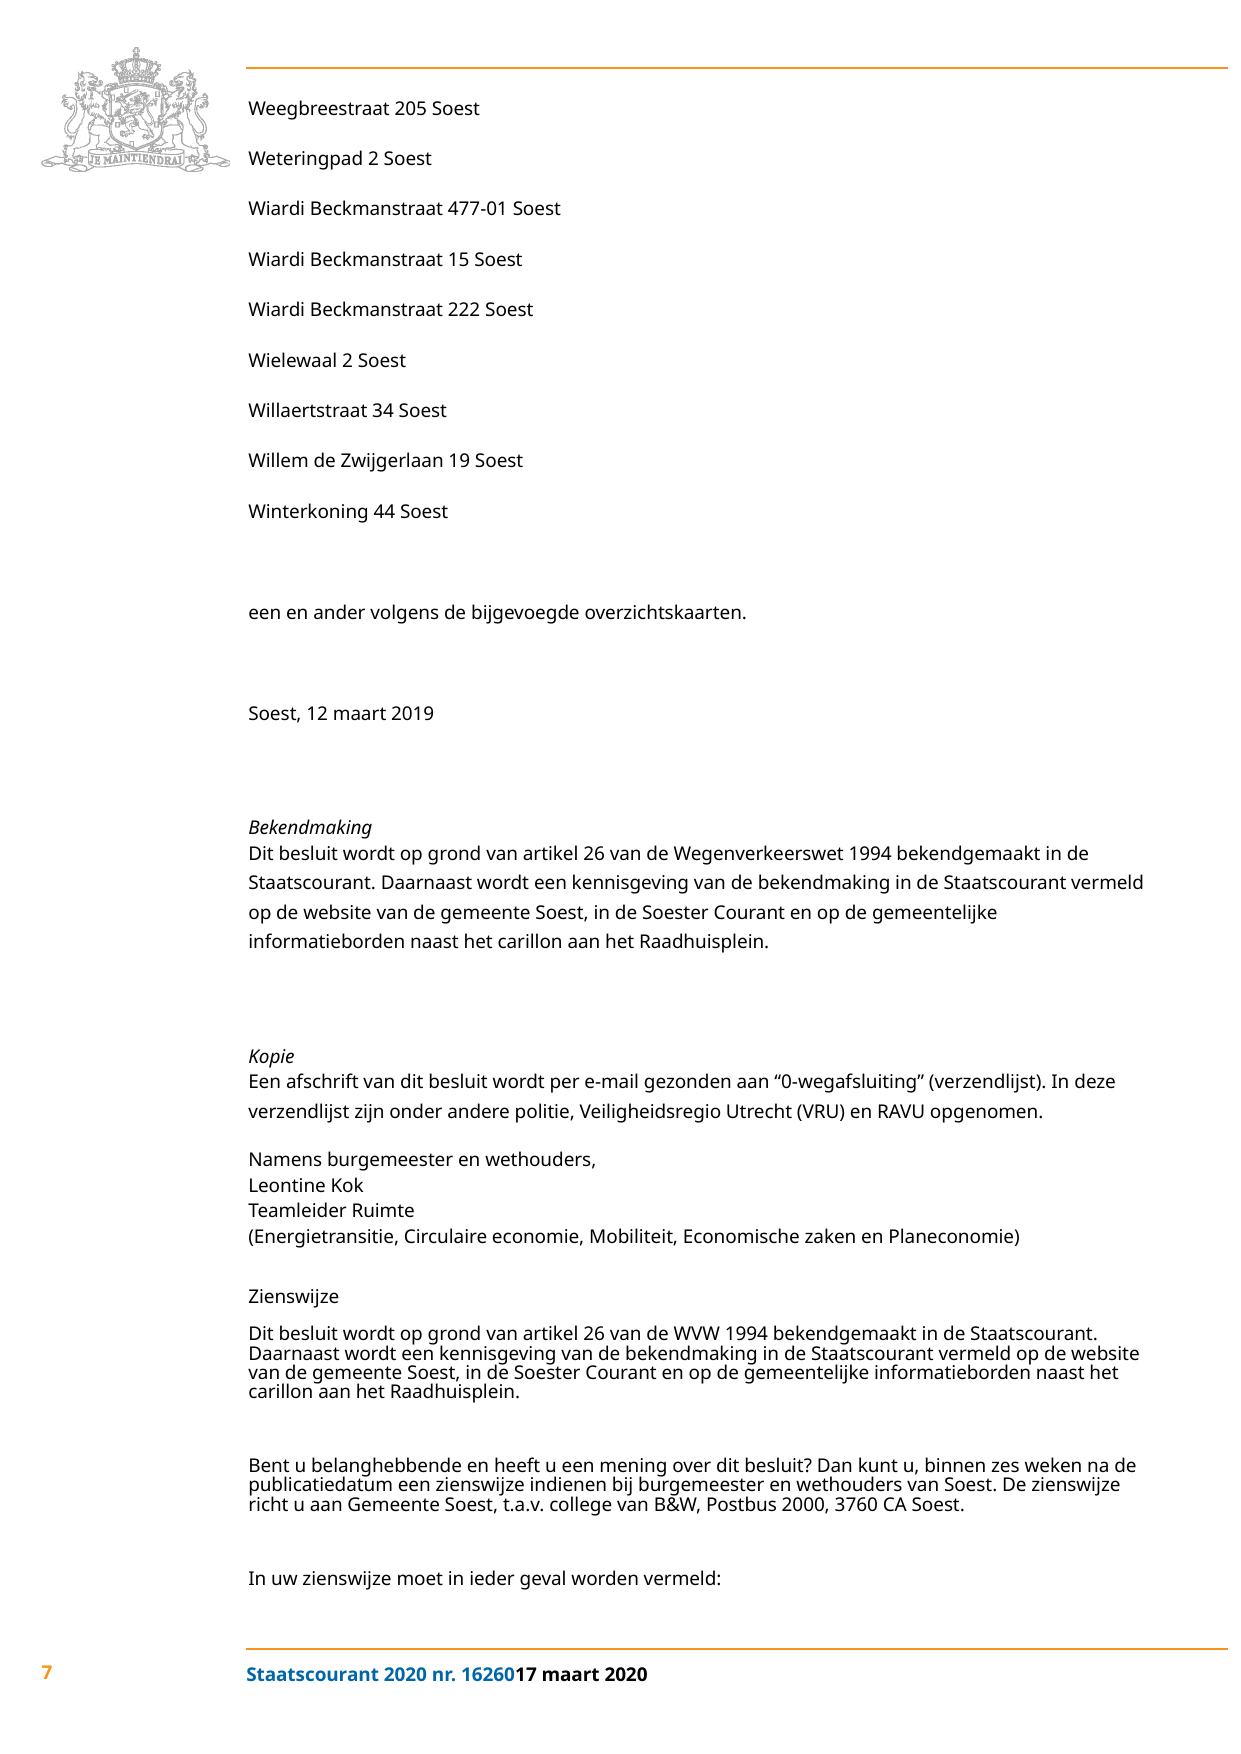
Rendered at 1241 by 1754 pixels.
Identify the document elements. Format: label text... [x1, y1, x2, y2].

text een en ander volgens de bijgevoegde overzichtskaarten. [248, 599, 1152, 625]
text Soest, 12 maart 2019 [248, 700, 1152, 726]
text Dit besluit wordt op grond van artikel 26 van de WVW 1994 bekendgemaakt in de Staatscourant. Daarnaast wordt een kennisgeving van de bekendmaking in de Staatscourant vermeld op de website van de gemeente Soest, in de Soester Courant en op de gemeentelijke informatieborden naast het carillon aan het Raadhuisplein. [248, 1325, 1152, 1402]
text Winterkoning 44 Soest [248, 498, 1152, 524]
text Willem de Zwijgerlaan 19 Soest [248, 448, 1152, 473]
text Wielewaal 2 Soest [248, 347, 1152, 373]
text Een afschrift van dit besluit wordt per e-mail gezonden aan “0-wegafsluiting” (verzendlijst). In deze verzendlijst zijn onder andere politie, Veiligheidsregio Utrecht (VRU) en RAVU opgenomen. [248, 1069, 1152, 1124]
text Namens burgemeester en wethouders, [248, 1146, 1152, 1172]
text Teamleider Ruimte [248, 1198, 1152, 1223]
text Wiardi Beckmanstraat 15 Soest [248, 246, 1152, 272]
text Bent u belanghebbende en heeft u een mening over dit besluit? Dan kunt u, binnen zes weken na de publicatiedatum een zienswijze indienen bij burgemeester en wethouders van Soest. De zienswijze richt u aan Gemeente Soest, t.a.v. college van B&W, Postbus 2000, 3760 CA Soest. [248, 1457, 1152, 1515]
text Weteringpad 2 Soest [248, 145, 1152, 171]
text Weegbreestraat 205 Soest [248, 95, 1152, 121]
text Dit besluit wordt op grond van artikel 26 van de Wegenverkeerswet 1994 bekendgemaakt in de Staatscourant. Daarnaast wordt een kennisgeving van de bekendmaking in de Staatscourant vermeld op de website van de gemeente Soest, in de Soester Courant en op de gemeentelijke informatieborden naast het carillon aan het Raadhuisplein. [248, 840, 1152, 954]
text Wiardi Beckmanstraat 222 Soest [248, 296, 1152, 322]
text Wiardi Beckmanstraat 477-01 Soest [248, 196, 1152, 221]
text Leontine Kok [248, 1172, 1152, 1198]
text Bekendmaking [248, 814, 1152, 840]
text Kopie [248, 1043, 1152, 1069]
text In uw zienswijze moet in ieder geval worden vermeld: [248, 1570, 1152, 1589]
text (Energietransitie, Circulaire economie, Mobiliteit, Economische zaken en Planeconomie) [248, 1223, 1152, 1249]
picture [41, 47, 231, 172]
text Willaertstraat 34 Soest [248, 397, 1152, 423]
text Zienswijze [248, 1288, 1152, 1308]
